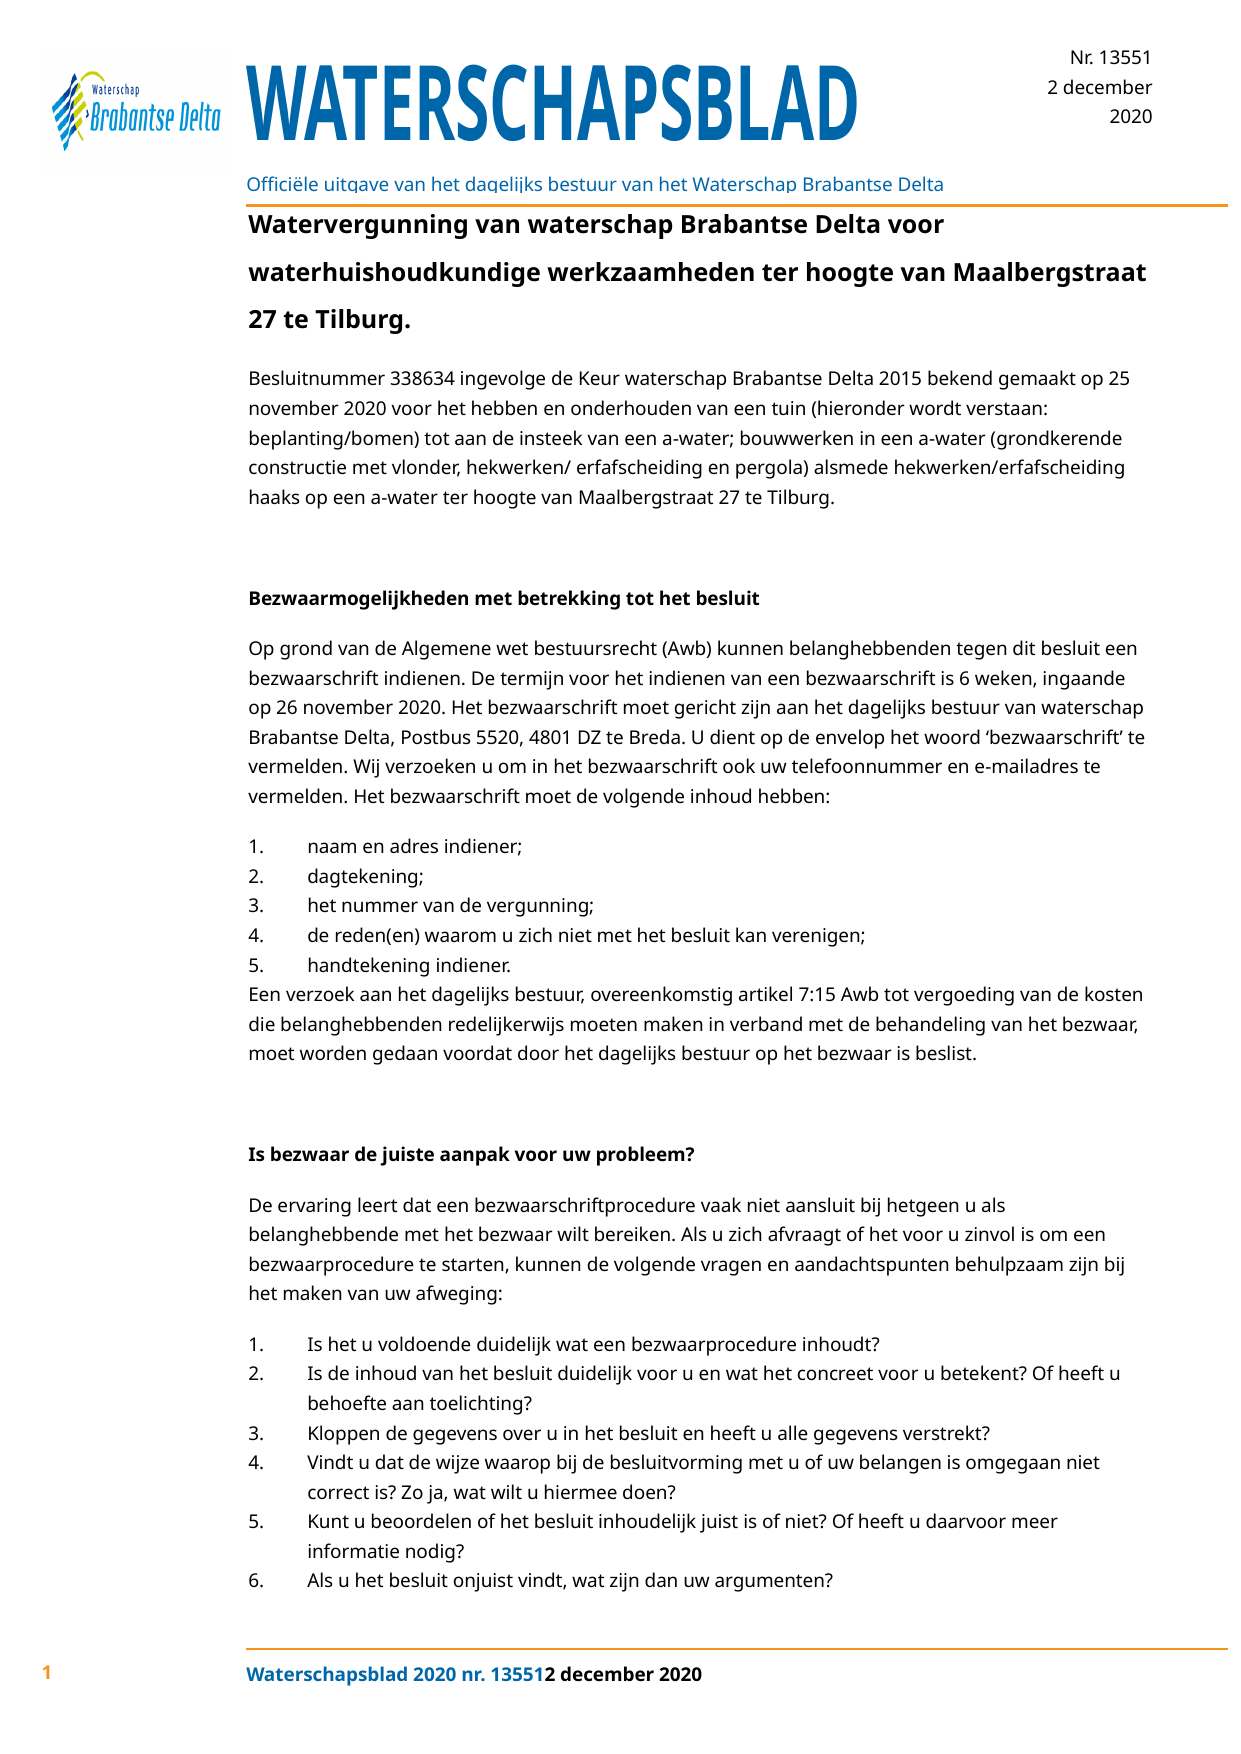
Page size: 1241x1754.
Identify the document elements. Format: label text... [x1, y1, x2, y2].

list Is de inhoud van het besluit duidelijk voor u en wat het concreet voor u betekent? Of heeft u behoefte aan toelichting? [248, 1361, 1152, 1416]
text Een verzoek aan het dagelijks bestuur, overeenkomstig artikel 7:15 Awb tot vergoeding van de kosten die belanghebbenden redelijkerwijs moeten maken in verband met de behandeling van het bezwaar, moet worden gedaan voordat door het dagelijks bestuur op het bezwaar is beslist. [248, 981, 1152, 1066]
list Vindt u dat de wijze waarop bij de besluitvorming met u of uw belangen is omgegaan niet correct is? Zo ja, wat wilt u hiermee doen? [248, 1449, 1152, 1504]
list Kloppen de gegevens over u in het besluit en heeft u alle gegevens verstrekt? [248, 1420, 1152, 1445]
list Kunt u beoordelen of het besluit inhoudelijk juist is of niet? Of heeft u daarvoor meer informatie nodig? [248, 1508, 1152, 1564]
text Bezwaarmogelijkheden met betrekking tot het besluit [248, 585, 1152, 610]
text Op grond van de Algemene wet bestuursrecht (Awb) kunnen belanghebbenden tegen dit besluit een bezwaarschrift indienen. De termijn voor het indienen van een bezwaarschrift is 6 weken, ingaande op 26 november 2020. Het bezwaarschrift moet gericht zijn aan het dagelijks bestuur van waterschap Brabantse Delta, Postbus 5520, 4801 DZ te Breda. U dient op de envelop het woord ‘bezwaarschrift’ te vermelden. Wij verzoeken u om in het bezwaarschrift ook uw telefoonnummer en e‑mailadres te vermelden. Het bezwaarschrift moet de volgende inhoud hebben: [248, 635, 1152, 809]
list dagtekening; [248, 863, 1152, 889]
text Besluitnummer 338634 ingevolge de Keur waterschap Brabantse Delta 2015 bekend gemaakt op 25 november 2020 voor het hebben en onderhouden van een tuin (hieronder wordt verstaan: beplanting/bomen) tot aan de insteek van een a-water; bouwwerken in een a-water (grondkerende constructie met vlonder, hekwerken/ erfafscheiding en pergola) alsmede hekwerken/erfafscheiding haaks op een a-water ter hoogte van Maalbergstraat 27 te Tilburg. [248, 366, 1152, 509]
list de reden(en) waarom u zich niet met het besluit kan verenigen; [248, 922, 1152, 948]
text De ervaring leert dat een bezwaarschriftprocedure vaak niet aansluit bij hetgeen u als belanghebbende met het bezwaar wilt bereiken. Als u zich afvraagt of het voor u zinvol is om een bezwaarprocedure te starten, kunnen de volgende vragen en aandachtspunten behulpzaam zijn bij het maken van uw afweging: [248, 1192, 1152, 1306]
list naam en adres indiener; [248, 833, 1152, 859]
text Watervergunning van waterschap Brabantse Delta voor waterhuishoudkundige werkzaamheden ter hoogte van Maalbergstraat 27 te Tilburg. [248, 207, 1152, 336]
list Is het u voldoende duidelijk wat een bezwaarprocedure inhoudt? [248, 1331, 1152, 1357]
list het nummer van de vergunning; [248, 893, 1152, 918]
list Als u het besluit onjuist vindt, wat zijn dan uw argumenten? [248, 1568, 1152, 1593]
list handtekening indiener. [248, 952, 1152, 977]
text Is bezwaar de juiste aanpak voor uw probleem? [248, 1141, 1152, 1167]
picture [41, 47, 231, 172]
